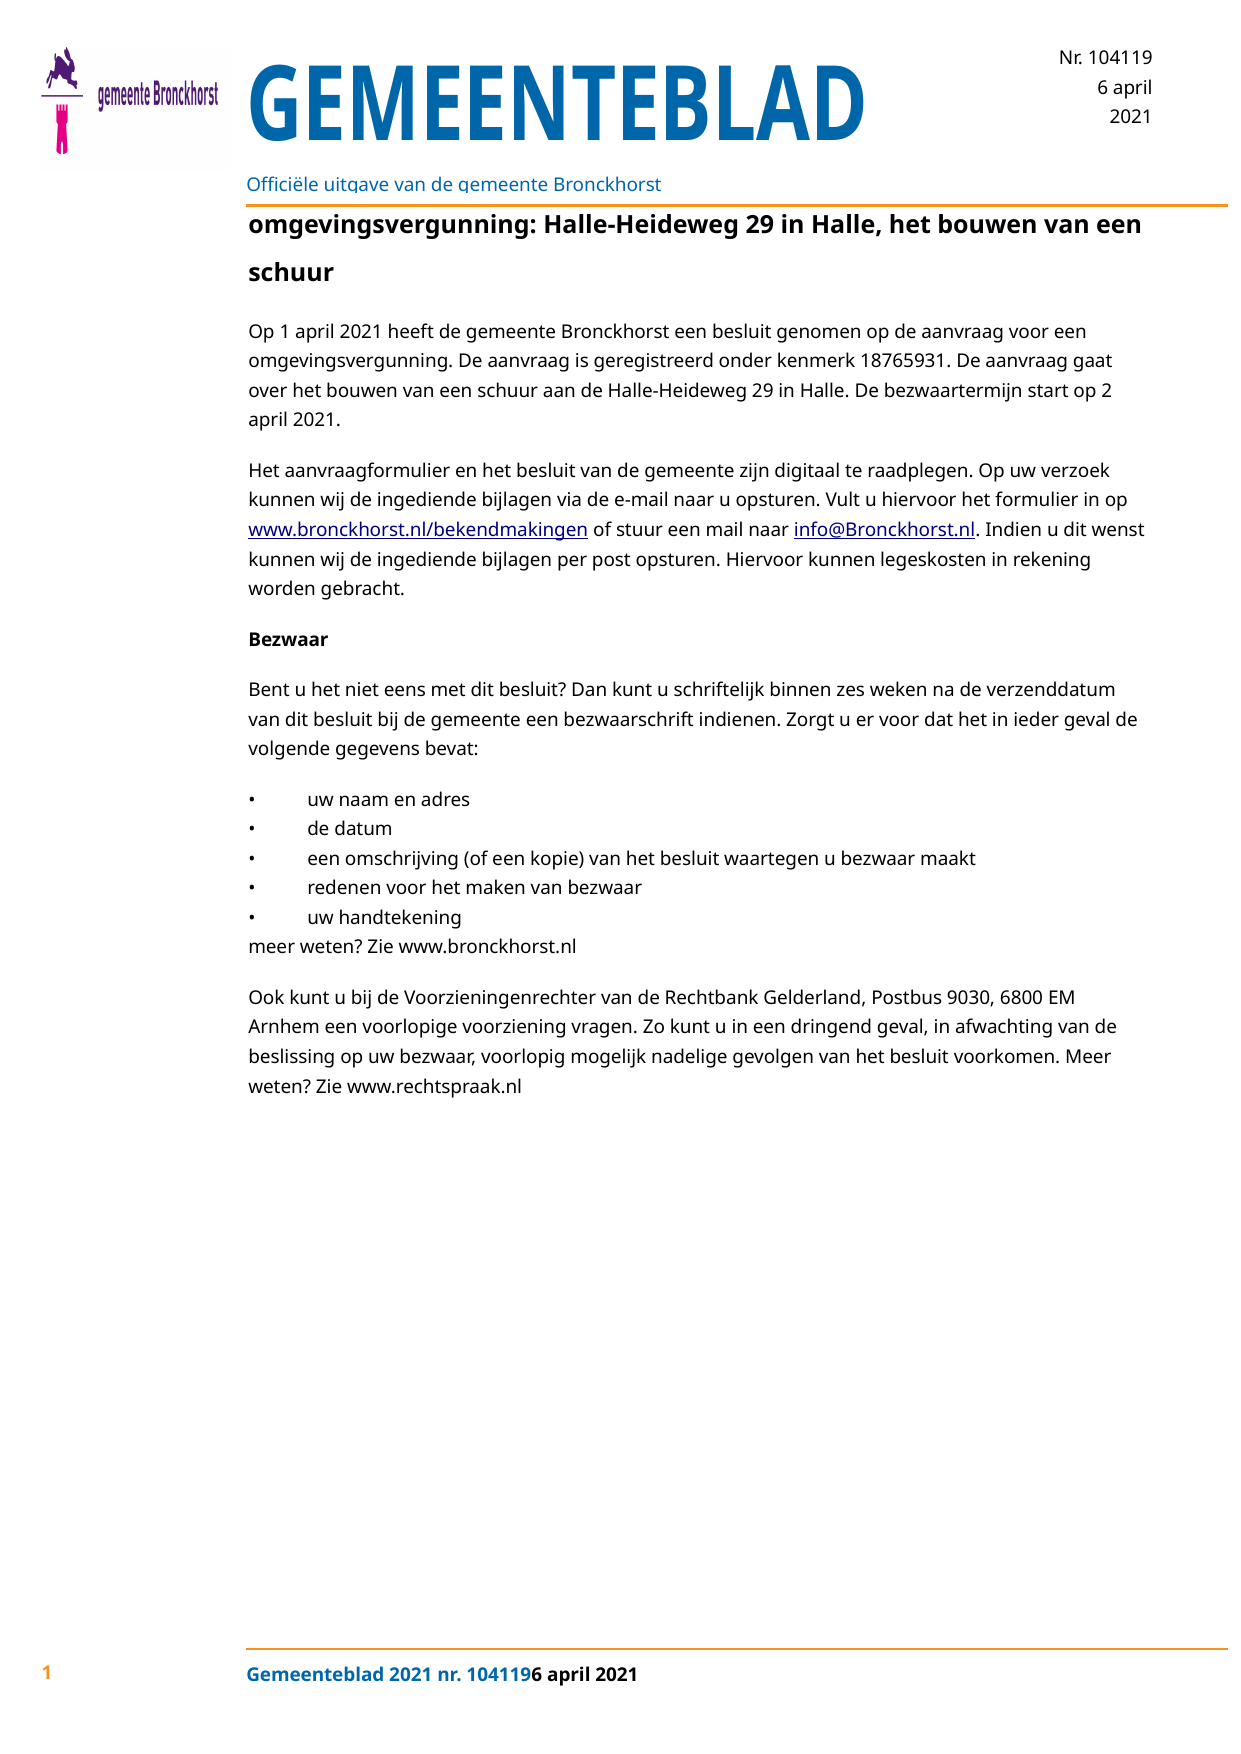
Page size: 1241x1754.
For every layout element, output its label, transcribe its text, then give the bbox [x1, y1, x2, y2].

text Bent u het niet eens met dit besluit? Dan kunt u schriftelijk binnen zes weken na de verzenddatum van dit besluit bij de gemeente een bezwaarschrift indienen. Zorgt u er voor dat het in ieder geval de volgende gegevens bevat: [248, 676, 1152, 761]
list redenen voor het maken van bezwaar [248, 874, 1152, 900]
text Op 1 april 2021 heeft de gemeente Bronckhorst een besluit genomen op de aanvraag voor een omgevingsvergunning. De aanvraag is geregistreerd onder kenmerk 18765931. De aanvraag gaat over het bouwen van een schuur aan de Halle-Heideweg 29 in Halle. De bezwaartermijn start op 2 april 2021. [248, 318, 1152, 432]
list een omschrijving (of een kopie) van het besluit waartegen u bezwaar maakt [248, 845, 1152, 871]
text omgevingsvergunning: Halle-Heideweg 29 in Halle, het bouwen van een schuur [248, 207, 1152, 288]
text Ook kunt u bij de Voorzieningenrechter van de Rechtbank Gelderland, Postbus 9030, 6800 EM Arnhem een voorlopige voorziening vragen. Zo kunt u in een dringend geval, in afwachting van de beslissing op uw bezwaar, voorlopig mogelijk nadelige gevolgen van het besluit voorkomen. Meer weten? Zie www.rechtspraak.nl [248, 984, 1152, 1099]
text Het aanvraagformulier en het besluit van de gemeente zijn digitaal te raadplegen. Op uw verzoek kunnen wij de ingediende bijlagen via de e-mail naar u opsturen. Vult u hiervoor het formulier in op www.bronckhorst.nl/bekendmakingen of stuur een mail naar info@Bronckhorst.nl. Indien u dit wenst kunnen wij de ingediende bijlagen per post opsturen. Hiervoor kunnen legeskosten in rekening worden gebracht. [248, 457, 1152, 601]
picture [41, 47, 231, 172]
list uw naam en adres [248, 786, 1152, 812]
text meer weten? Zie www.bronckhorst.nl [248, 934, 1152, 959]
list uw handtekening [248, 904, 1152, 930]
text Bezwaar [248, 626, 1152, 652]
list de datum [248, 815, 1152, 841]
